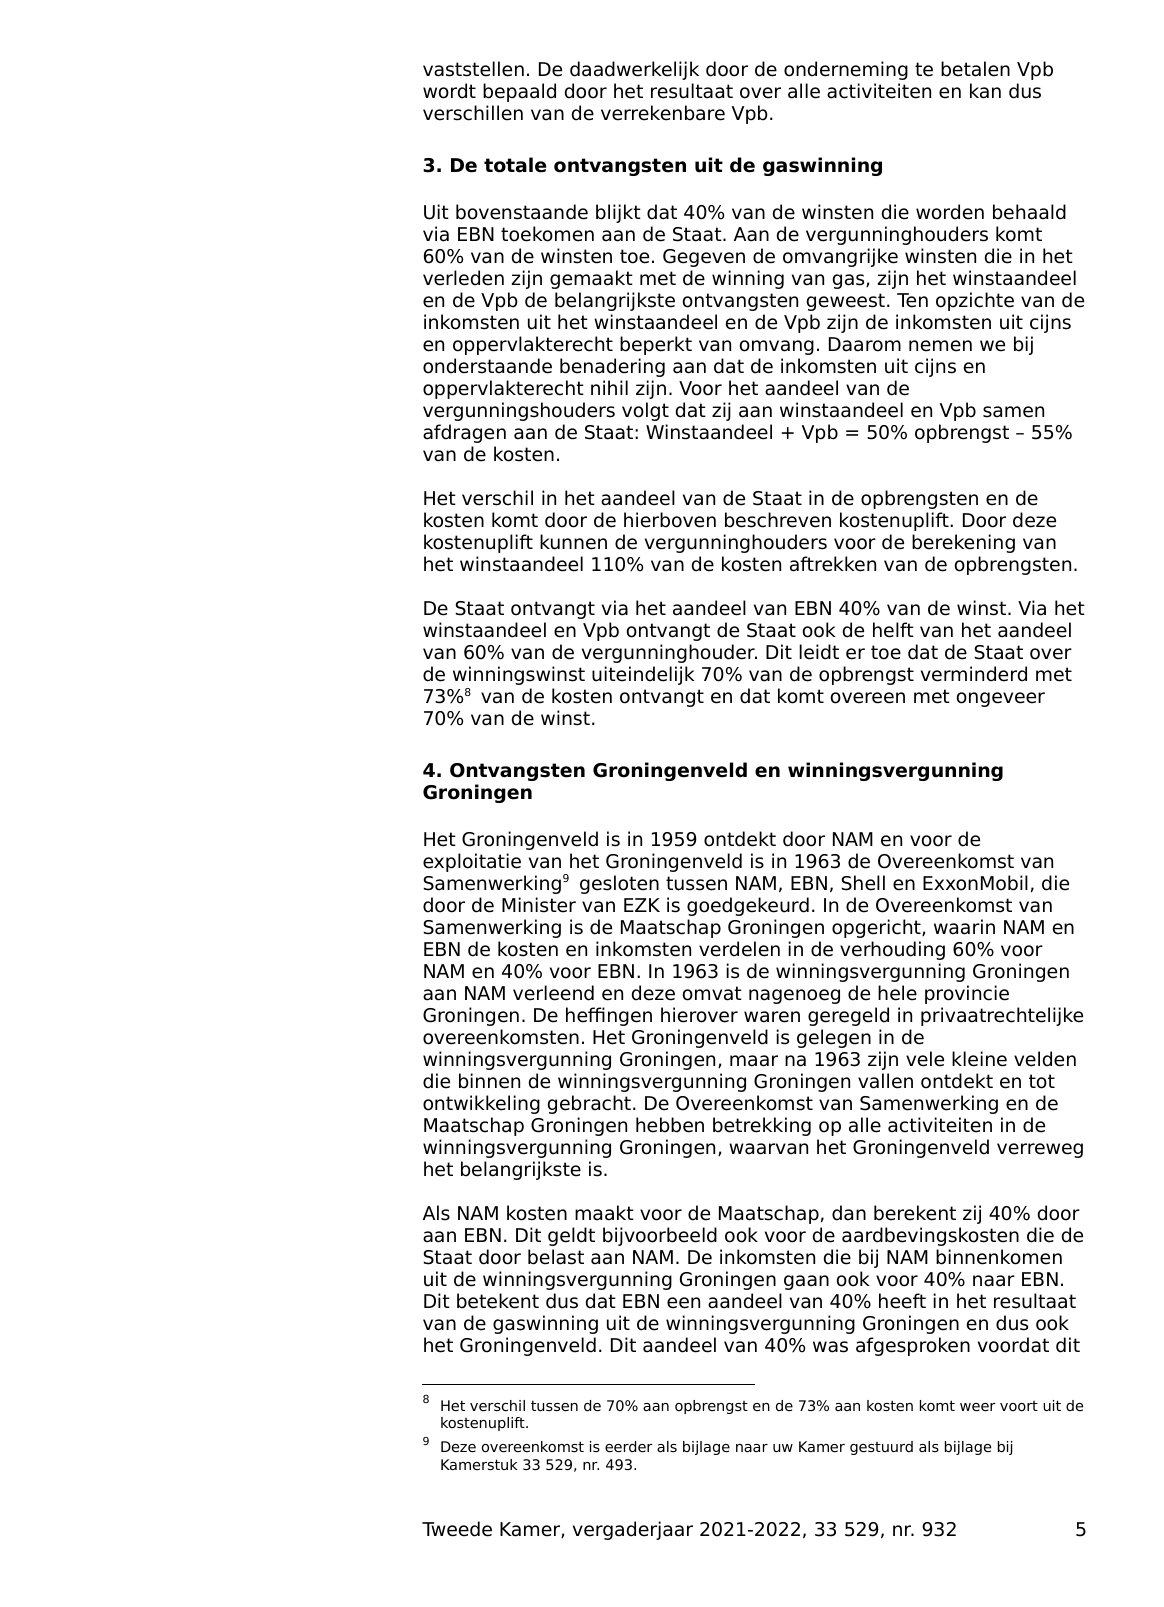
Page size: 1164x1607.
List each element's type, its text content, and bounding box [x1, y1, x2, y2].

text vaststellen. De daadwerkelijk door de onderneming te betalen Vpb wordt bepaald door het resultaat over alle activiteiten en kan dus verschillen van de verrekenbare Vpb. [422, 59, 1087, 125]
text Deze overeenkomst is eerder als bijlage naar uw Kamer gestuurd als bijlage bij Kamerstuk 33 529, nr. 493. [422, 1435, 1087, 1474]
text Het verschil in het aandeel van de Staat in de opbrengsten en de kosten komt door de hierboven beschreven kostenuplift. Door deze kostenuplift kunnen de vergunninghouders voor de berekening van het winstaandeel 110% van de kosten aftrekken van de opbrengsten. [422, 488, 1087, 576]
text De Staat ontvangt via het aandeel van EBN 40% van de winst. Via het winstaandeel en Vpb ontvangt de Staat ook de helft van het aandeel van 60% van de vergunninghouder. Dit leidt er toe dat de Staat over de winningswinst uiteindelijk 70% van de opbrengst verminderd met 73% van de kosten ontvangt en dat komt overeen met ongeveer 70% van de winst. [422, 598, 1087, 730]
text Uit bovenstaande blijkt dat 40% van de winsten die worden behaald via EBN toekomen aan de Staat. Aan de vergunninghouders komt 60% van de winsten toe. Gegeven de omvangrijke winsten die in het verleden zijn gemaakt met de winning van gas, zijn het winstaandeel en de Vpb de belangrijkste ontvangsten geweest. Ten opzichte van de inkomsten uit het winstaandeel en de Vpb zijn de inkomsten uit cijns en oppervlakterecht beperkt van omvang. Daarom nemen we bij onderstaande benadering aan dat de inkomsten uit cijns en oppervlakterecht nihil zijn. Voor het aandeel van de vergunningshouders volgt dat zij aan winstaandeel en Vpb samen afdragen aan de Staat: Winstaandeel + Vpb = 50% opbrengst – 55% van de kosten. [422, 202, 1087, 466]
text Als NAM kosten maakt voor de Maatschap, dan berekent zij 40% door aan EBN. Dit geldt bijvoorbeeld ook voor de aardbevingskosten die de Staat door belast aan NAM. De inkomsten die bij NAM binnenkomen uit de winningsvergunning Groningen gaan ook voor 40% naar EBN. Dit betekent dus dat EBN een aandeel van 40% heeft in het resultaat van de gaswinning uit de winningsvergunning Groningen en dus ook het Groningenveld. Dit aandeel van 40% was afgesproken voordat dit [422, 1203, 1087, 1357]
text Het verschil tussen de 70% aan opbrengst en de 73% aan kosten komt weer voort uit de kostenuplift. [422, 1393, 1087, 1432]
text Het Groningenveld is in 1959 ontdekt door NAM en voor de exploitatie van het Groningenveld is in 1963 de Overeenkomst van Samenwerking gesloten tussen NAM, EBN, Shell en ExxonMobil, die door de Minister van EZK is goedgekeurd. In de Overeenkomst van Samenwerking is de Maatschap Groningen opgericht, waarin NAM en EBN de kosten en inkomsten verdelen in de verhouding 60% voor NAM en 40% voor EBN. In 1963 is de winningsvergunning Groningen aan NAM verleend en deze omvat nagenoeg de hele provincie Groningen. De heffingen hierover waren geregeld in privaatrechtelijke overeenkomsten. Het Groningenveld is gelegen in de winningsvergunning Groningen, maar na 1963 zijn vele kleine velden die binnen de winningsvergunning Groningen vallen ontdekt en tot ontwikkeling gebracht. De Overeenkomst van Samenwerking en de Maatschap Groningen hebben betrekking op alle activiteiten in de winningsvergunning Groningen, waarvan het Groningenveld verreweg het belangrijkste is. [422, 829, 1087, 1181]
subtitle 4. Ontvangsten Groningenveld en winningsvergunning Groningen [422, 760, 1087, 804]
subtitle 3. De totale ontvangsten uit de gaswinning [422, 155, 1087, 177]
